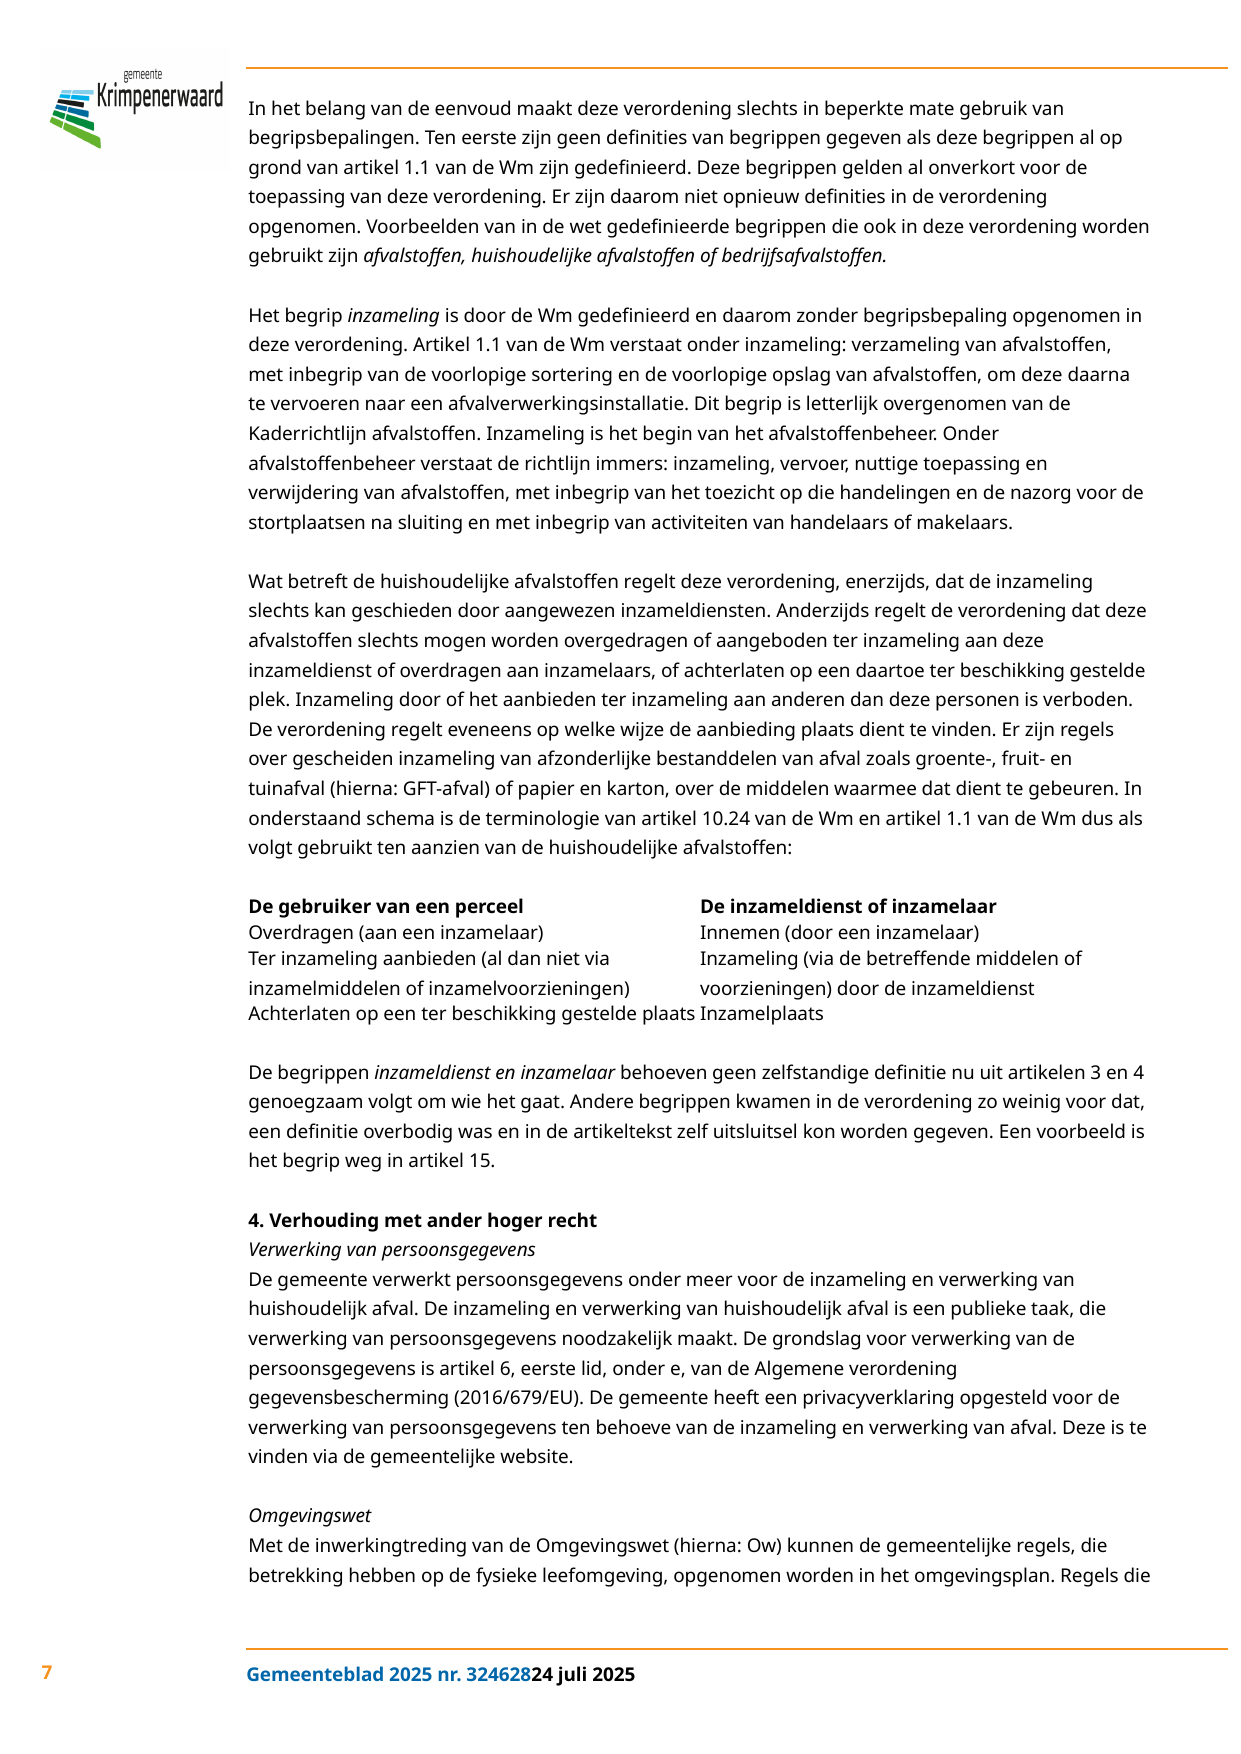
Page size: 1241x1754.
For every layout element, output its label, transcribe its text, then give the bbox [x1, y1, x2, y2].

text Omgevingswet [248, 1503, 1152, 1528]
table_cell Inzameling (via de betreffende middelen of voorzieningen) door de inzameldienst [700, 945, 1152, 1000]
table_cell Overdragen (aan een inzamelaar) [248, 919, 700, 945]
text De gemeente verwerkt persoonsgegevens onder meer voor de inzameling en verwerking van huishoudelijk afval. De inzameling en verwerking van huishoudelijk afval is een publieke taak, die verwerking van persoonsgegevens noodzakelijk maakt. De grondslag voor verwerking van de persoonsgegevens is artikel 6, eerste lid, onder e, van de Algemene verordening gegevensbescherming (2016/679/EU). De gemeente heeft een privacyverklaring opgesteld voor de verwerking van persoonsgegevens ten behoeve van de inzameling en verwerking van afval. Deze is te vinden via de gemeentelijke website. [248, 1266, 1152, 1469]
table_header De gebruiker van een perceel [248, 894, 700, 919]
table_cell Achterlaten op een ter beschikking gestelde plaats [248, 1000, 700, 1026]
text Verwerking van persoonsgegevens [248, 1236, 1152, 1262]
picture [41, 47, 231, 172]
table_cell Ter inzameling aanbieden (al dan niet via inzamelmiddelen of inzamelvoorzieningen) [248, 945, 700, 1000]
table_header De inzameldienst of inzamelaar [700, 894, 1152, 919]
table_cell Inzamelplaats [700, 1000, 1152, 1026]
text Wat betreft de huishoudelijke afvalstoffen regelt deze verordening, enerzijds, dat de inzameling slechts kan geschieden door aangewezen inzameldiensten. Anderzijds regelt de verordening dat deze afvalstoffen slechts mogen worden overgedragen of aangeboden ter inzameling aan deze inzameldienst of overdragen aan inzamelaars, of achterlaten op een daartoe ter beschikking gestelde plek. Inzameling door of het aanbieden ter inzameling aan anderen dan deze personen is verboden. De verordening regelt eveneens op welke wijze de aanbieding plaats dient te vinden. Er zijn regels over gescheiden inzameling van afzonderlijke bestanddelen van afval zoals groente-, fruit- en tuinafval (hierna: GFT-afval) of papier en karton, over de middelen waarmee dat dient te gebeuren. In onderstaand schema is de terminologie van artikel 10.24 van de Wm en artikel 1.1 van de Wm dus als volgt gebruikt ten aanzien van de huishoudelijke afvalstoffen: [248, 568, 1152, 860]
text De begrippen inzameldienst en inzamelaar behoeven geen zelfstandige definitie nu uit artikelen 3 en 4 genoegzaam volgt om wie het gaat. Andere begrippen kwamen in de verordening zo weinig voor dat, een definitie overbodig was en in de artikeltekst zelf uitsluitsel kon worden gegeven. Een voorbeeld is het begrip weg in artikel 15. [248, 1059, 1152, 1173]
table_cell Innemen (door een inzamelaar) [700, 919, 1152, 945]
text Het begrip inzameling is door de Wm gedefinieerd en daarom zonder begripsbepaling opgenomen in deze verordening. Artikel 1.1 van de Wm verstaat onder inzameling: verzameling van afvalstoffen, met inbegrip van de voorlopige sortering en de voorlopige opslag van afvalstoffen, om deze daarna te vervoeren naar een afvalverwerkingsinstallatie. Dit begrip is letterlijk overgenomen van de Kaderrichtlijn afvalstoffen. Inzameling is het begin van het afvalstoffenbeheer. Onder afvalstoffenbeheer verstaat de richtlijn immers: inzameling, vervoer, nuttige toepassing en verwijdering van afvalstoffen, met inbegrip van het toezicht op die handelingen en de nazorg voor de stortplaatsen na sluiting en met inbegrip van activiteiten van handelaars of makelaars. [248, 302, 1152, 535]
text Met de inwerkingtreding van de Omgevingswet (hierna: Ow) kunnen de gemeentelijke regels, die betrekking hebben op de fysieke leefomgeving, opgenomen worden in het omgevingsplan. Regels die [248, 1532, 1152, 1588]
text In het belang van de eenvoud maakt deze verordening slechts in beperkte mate gebruik van begripsbepalingen. Ten eerste zijn geen definities van begrippen gegeven als deze begrippen al op grond van artikel 1.1 van de Wm zijn gedefinieerd. Deze begrippen gelden al onverkort voor de toepassing van deze verordening. Er zijn daarom niet opnieuw definities in de verordening opgenomen. Voorbeelden van in de wet gedefinieerde begrippen die ook in deze verordening worden gebruikt zijn afvalstoffen, huishoudelijke afvalstoffen of bedrijfsafvalstoffen. [248, 95, 1152, 268]
text 4. Verhouding met ander hoger recht [248, 1207, 1152, 1233]
